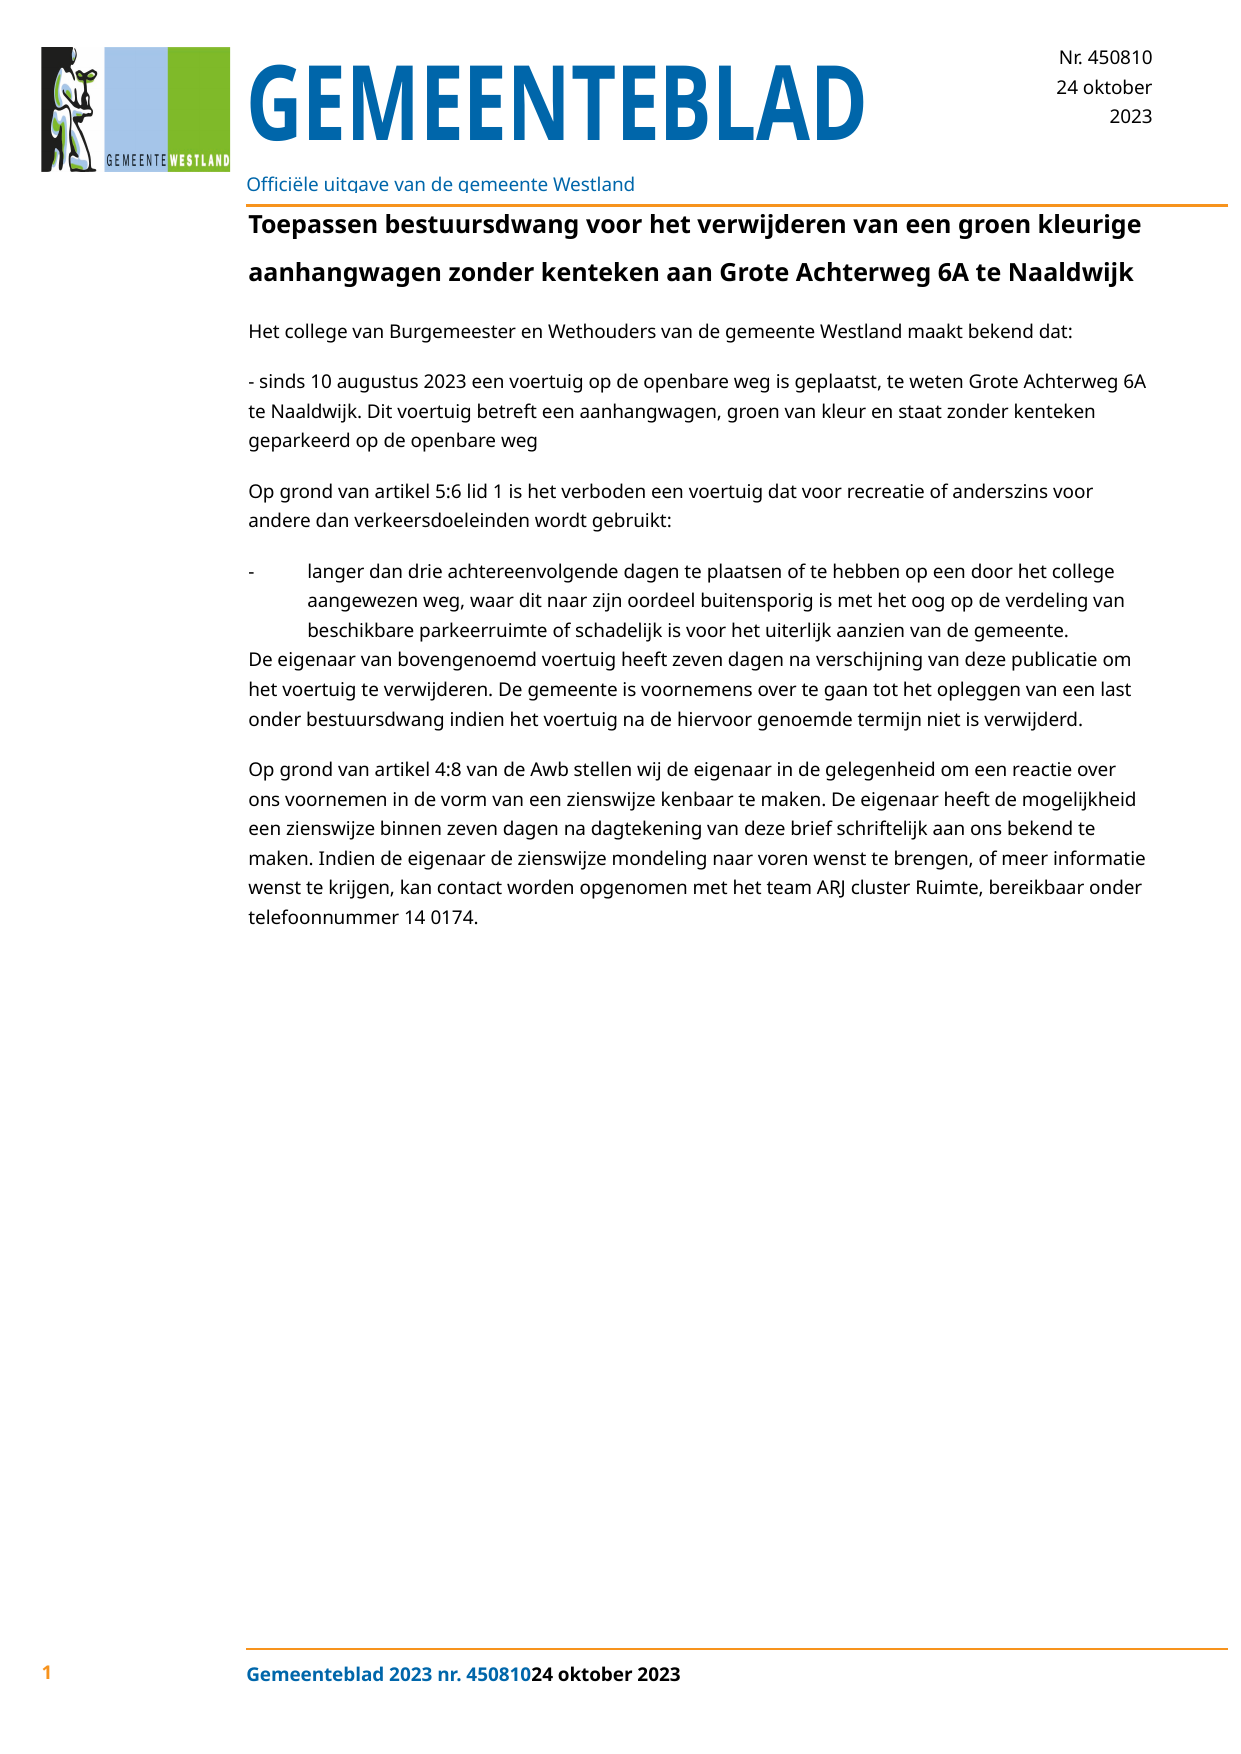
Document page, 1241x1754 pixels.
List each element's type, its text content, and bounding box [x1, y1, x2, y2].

picture [41, 47, 231, 172]
list langer dan drie achtereenvolgende dagen te plaatsen of te hebben op een door het college aangewezen weg, waar dit naar zijn oordeel buitensporig is met het oog op de verdeling van beschikbare parkeerruimte of schadelijk is voor het uiterlijk aanzien van de gemeente. [248, 558, 1152, 643]
text De eigenaar van bovengenoemd voertuig heeft zeven dagen na verschijning van deze publicatie om het voertuig te verwijderen. De gemeente is voornemens over te gaan tot het opleggen van een last onder bestuursdwang indien het voertuig na de hiervoor genoemde termijn niet is verwijderd. [248, 647, 1152, 732]
text Op grond van artikel 4:8 van de Awb stellen wij de eigenaar in de gelegenheid om een reactie over ons voornemen in de vorm van een zienswijze kenbaar te maken. De eigenaar heeft de mogelijkheid een zienswijze binnen zeven dagen na dagtekening van deze brief schriftelijk aan ons bekend te maken. Indien de eigenaar de zienswijze mondeling naar voren wenst te brengen, of meer informatie wenst te krijgen, kan contact worden opgenomen met het team ARJ cluster Ruimte, bereikbaar onder telefoonnummer 14 0174. [248, 756, 1152, 930]
text - sinds 10 augustus 2023 een voertuig op de openbare weg is geplaatst, te weten Grote Achterweg 6A te Naaldwijk. Dit voertuig betreft een aanhangwagen, groen van kleur en staat zonder kenteken geparkeerd op de openbare weg [248, 368, 1152, 453]
text Toepassen bestuursdwang voor het verwijderen van een groen kleurige aanhangwagen zonder kenteken aan Grote Achterweg 6A te Naaldwijk [248, 207, 1152, 288]
text Het college van Burgemeester en Wethouders van de gemeente Westland maakt bekend dat: [248, 318, 1152, 344]
text Op grond van artikel 5:6 lid 1 is het verboden een voertuig dat voor recreatie of anderszins voor andere dan verkeersdoeleinden wordt gebruikt: [248, 478, 1152, 533]
